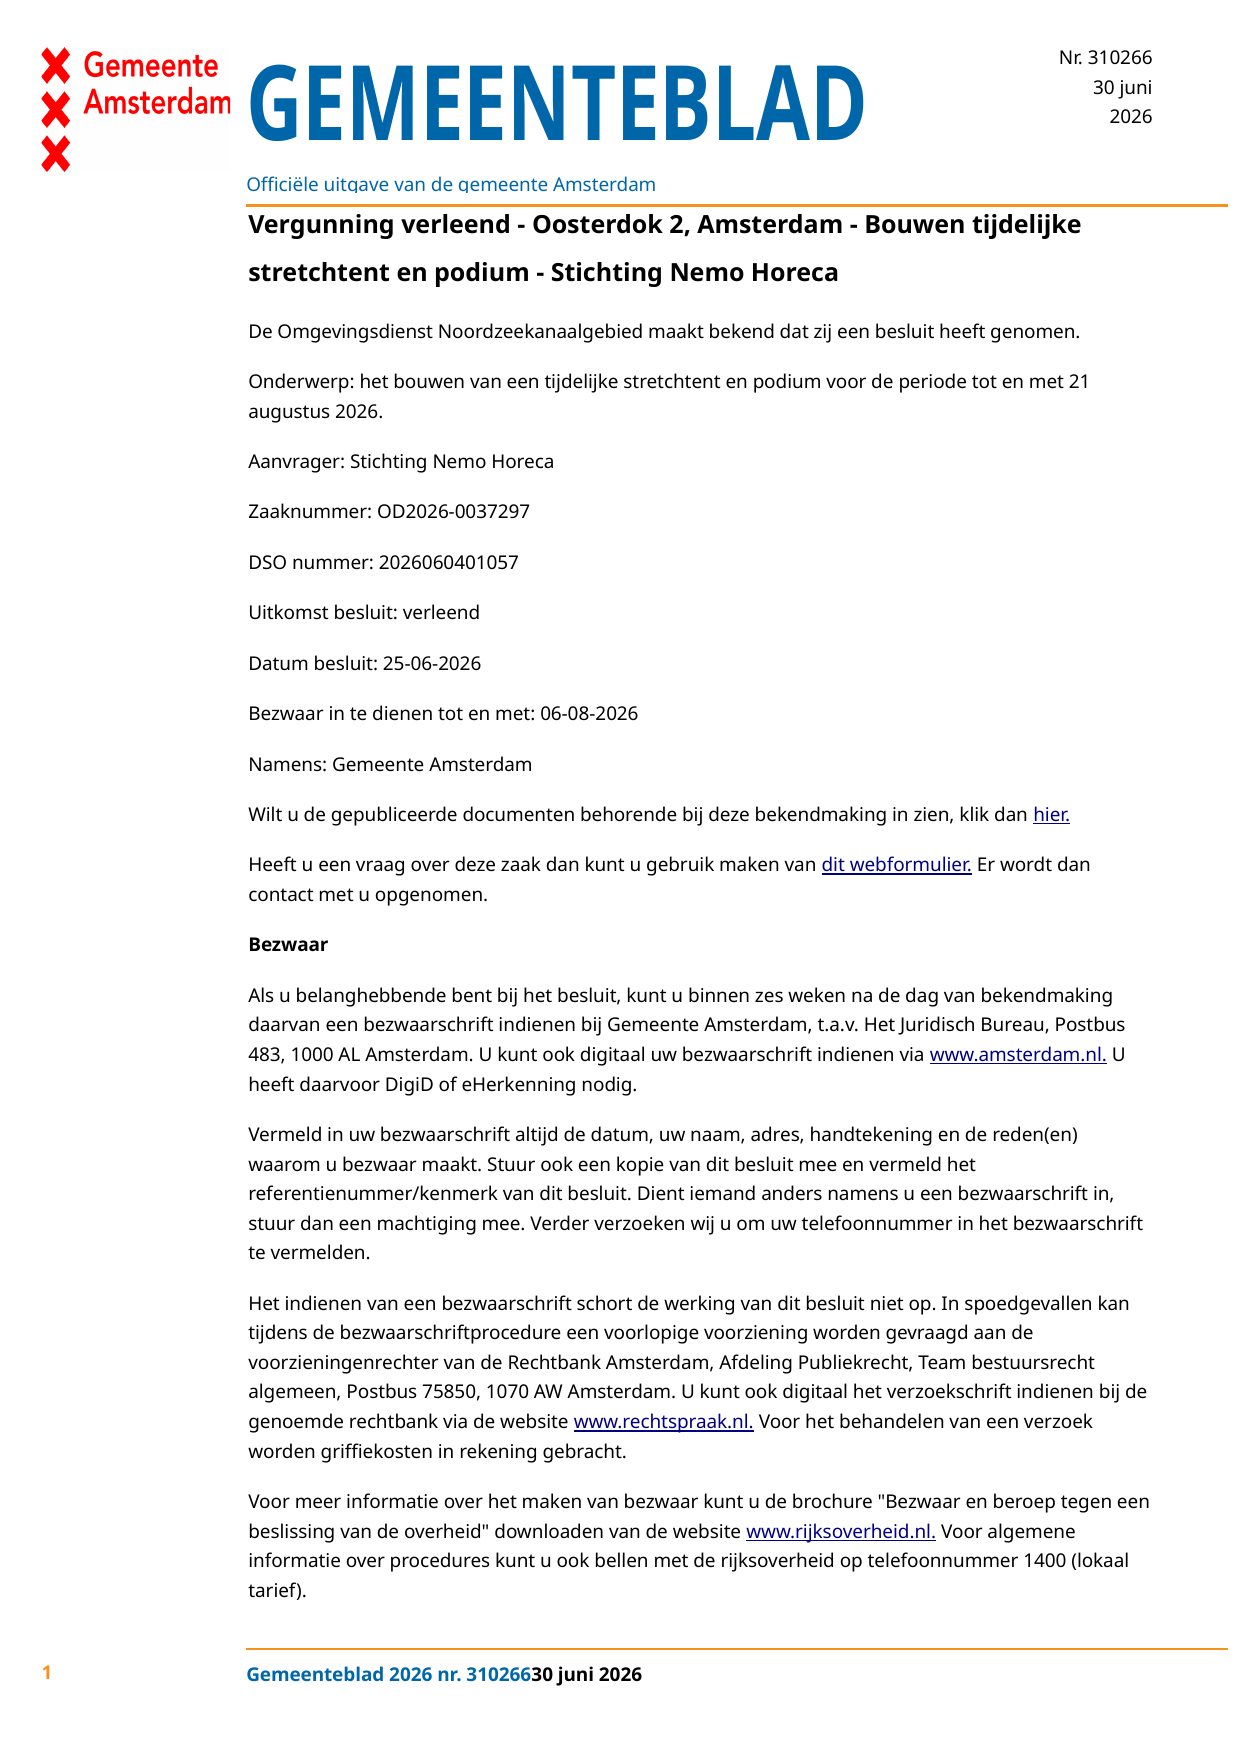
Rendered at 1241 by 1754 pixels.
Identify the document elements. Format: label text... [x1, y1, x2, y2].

text Als u belanghebbende bent bij het besluit, kunt u binnen zes weken na de dag van bekendmaking daarvan een bezwaarschrift indienen bij Gemeente Amsterdam, t.a.v. Het Juridisch Bureau, Postbus 483, 1000 AL Amsterdam. U kunt ook digitaal uw bezwaarschrift indienen via www.amsterdam.nl. U heeft daarvoor DigiD of eHerkenning nodig. [248, 982, 1152, 1097]
text Voor meer informatie over het maken van bezwaar kunt u de brochure "Bezwaar en beroep tegen een beslissing van de overheid" downloaden van de website www.rijksoverheid.nl. Voor algemene informatie over procedures kunt u ook bellen met de rijksoverheid op telefoonnummer 1400 (lokaal tarief). [248, 1488, 1152, 1603]
text Bezwaar in te dienen tot en met: 06-08-2026 [248, 700, 1152, 726]
picture [41, 47, 231, 172]
text Bezwaar [248, 932, 1152, 957]
text De Omgevingsdienst Noordzeekanaalgebied maakt bekend dat zij een besluit heeft genomen. [248, 318, 1152, 344]
text Vergunning verleend - Oosterdok 2, Amsterdam - Bouwen tijdelijke stretchtent en podium - Stichting Nemo Horeca [248, 207, 1152, 288]
text Zaaknummer: OD2026-0037297 [248, 499, 1152, 524]
text Onderwerp: het bouwen van een tijdelijke stretchtent en podium voor de periode tot en met 21 augustus 2026. [248, 368, 1152, 424]
text Vermeld in uw bezwaarschrift altijd de datum, uw naam, adres, handtekening en de reden(en) waarom u bezwaar maakt. Stuur ook een kopie van dit besluit mee en vermeld het referentienummer/kenmerk van dit besluit. Dient iemand anders namens u een bezwaarschrift in, stuur dan een machtiging mee. Verder verzoeken wij u om uw telefoonnummer in het bezwaarschrift te vermelden. [248, 1121, 1152, 1265]
text Heeft u een vraag over deze zaak dan kunt u gebruik maken van dit webformulier. Er wordt dan contact met u opgenomen. [248, 852, 1152, 907]
text DSO nummer: 2026060401057 [248, 549, 1152, 575]
text Uitkomst besluit: verleend [248, 599, 1152, 625]
text Aanvrager: Stichting Nemo Horeca [248, 448, 1152, 474]
text Wilt u de gepubliceerde documenten behorende bij deze bekendmaking in zien, klik dan hier. [248, 801, 1152, 827]
text Datum besluit: 25-06-2026 [248, 650, 1152, 676]
text Het indienen van een bezwaarschrift schort de werking van dit besluit niet op. In spoedgevallen kan tijdens de bezwaarschriftprocedure een voorlopige voorziening worden gevraagd aan de voorzieningenrechter van de Rechtbank Amsterdam, Afdeling Publiekrecht, Team bestuursrecht algemeen, Postbus 75850, 1070 AW Amsterdam. U kunt ook digitaal het verzoekschrift indienen bij de genoemde rechtbank via de website www.rechtspraak.nl. Voor het behandelen van een verzoek worden griffiekosten in rekening gebracht. [248, 1290, 1152, 1464]
text Namens: Gemeente Amsterdam [248, 751, 1152, 777]
